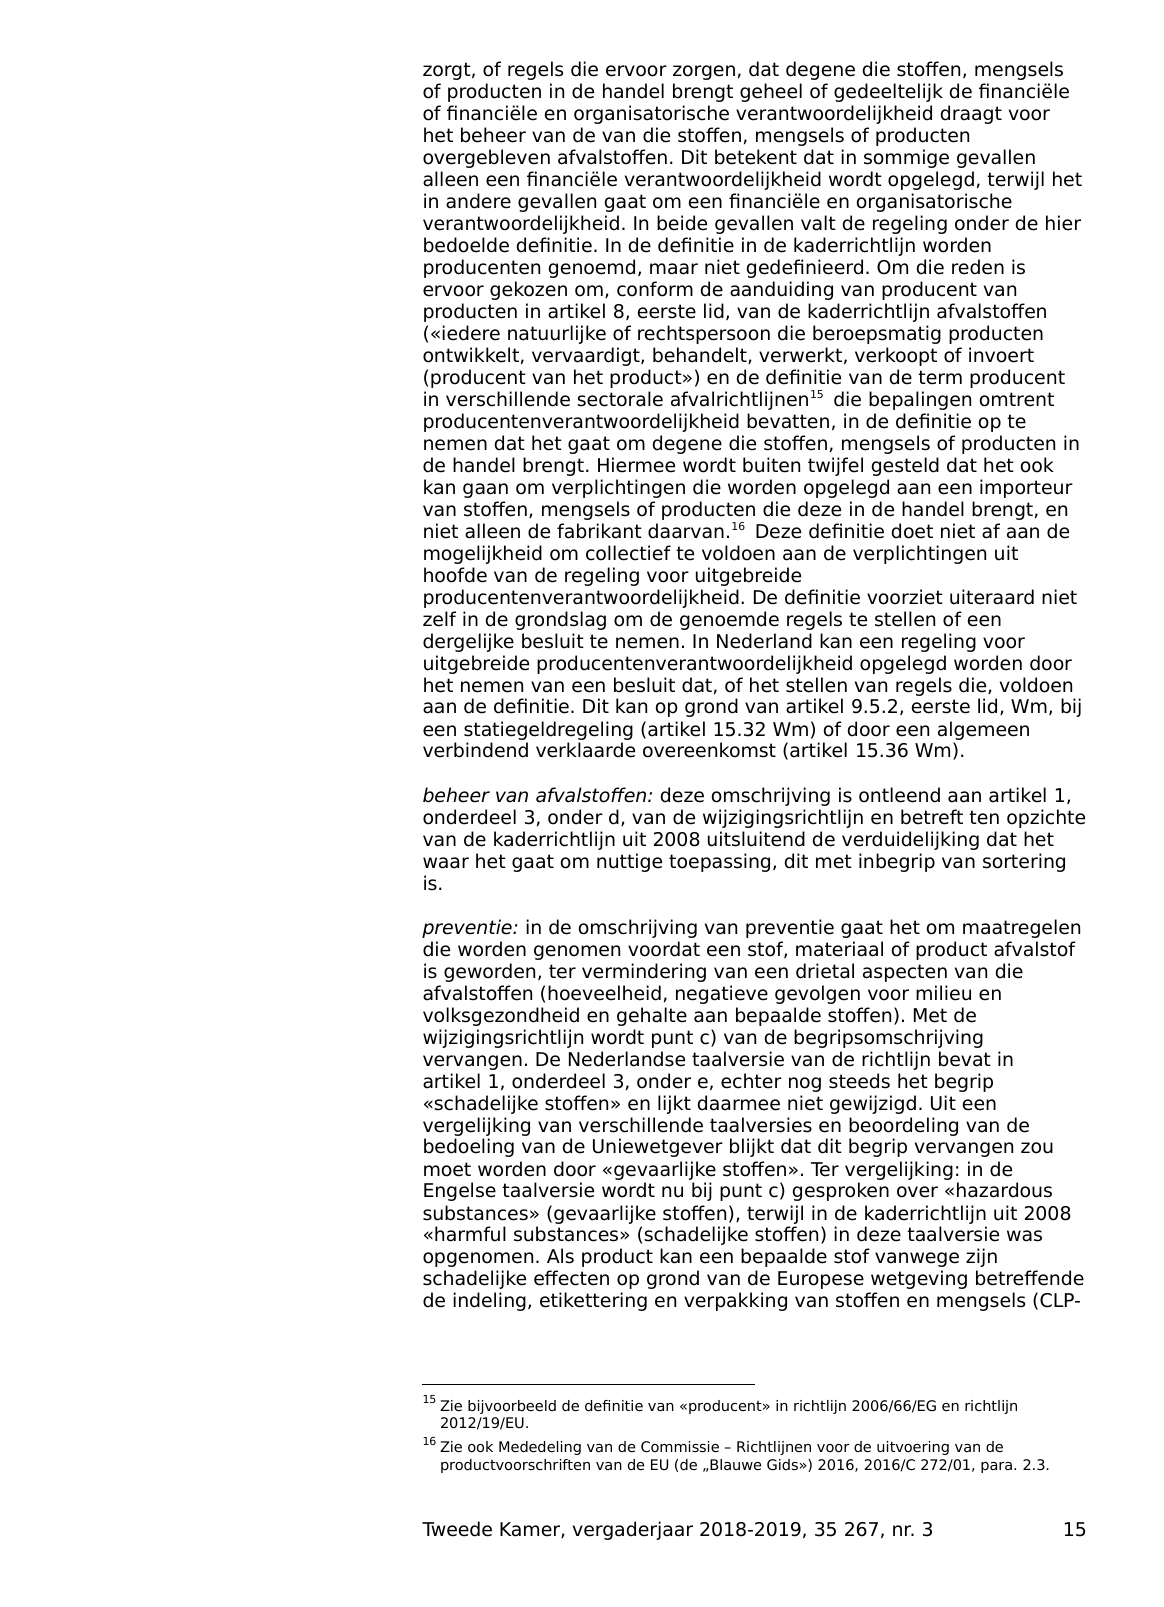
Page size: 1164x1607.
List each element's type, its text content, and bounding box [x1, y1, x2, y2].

text preventie: in de omschrijving van preventie gaat het om maatregelen die worden genomen voordat een stof, materiaal of product afvalstof is geworden, ter vermindering van een drietal aspecten van die afvalstoffen (hoeveelheid, negatieve gevolgen voor milieu en volksgezondheid en gehalte aan bepaalde stoffen). Met de wijzigingsrichtlijn wordt punt c) van de begripsomschrijving vervangen. De Nederlandse taalversie van de richtlijn bevat in artikel 1, onderdeel 3, onder e, echter nog steeds het begrip «schadelijke stoffen» en lijkt daarmee niet gewijzigd. Uit een vergelijking van verschillende taalversies en beoordeling van de bedoeling van de Uniewetgever blijkt dat dit begrip vervangen zou moet worden door «gevaarlijke stoffen». Ter vergelijking: in de Engelse taalversie wordt nu bij punt c) gesproken over «hazardous substances» (gevaarlijke stoffen), terwijl in de kaderrichtlijn uit 2008 «harmful substances» (schadelijke stoffen) in deze taalversie was opgenomen. Als product kan een bepaalde stof vanwege zijn schadelijke effecten op grond van de Europese wetgeving betreffende de indeling, etikettering en verpakking van stoffen en mengsels (CLP- [422, 917, 1087, 1312]
text Zie ook Mededeling van de Commissie – Richtlijnen voor de uitvoering van de productvoorschriften van de EU (de „Blauwe Gids») 2016, 2016/C 272/01, para. 2.3. [422, 1435, 1087, 1474]
text zorgt, of regels die ervoor zorgen, dat degene die stoffen, mengsels of producten in de handel brengt geheel of gedeeltelijk de financiële of financiële en organisatorische verantwoordelijkheid draagt voor het beheer van de van die stoffen, mengsels of producten overgebleven afvalstoffen. Dit betekent dat in sommige gevallen alleen een financiële verantwoordelijkheid wordt opgelegd, terwijl het in andere gevallen gaat om een financiële en organisatorische verantwoordelijkheid. In beide gevallen valt de regeling onder de hier bedoelde definitie. In de definitie in de kaderrichtlijn worden producenten genoemd, maar niet gedefinieerd. Om die reden is ervoor gekozen om, conform de aanduiding van producent van producten in artikel 8, eerste lid, van de kaderrichtlijn afvalstoffen («iedere natuurlijke of rechtspersoon die beroepsmatig producten ontwikkelt, vervaardigt, behandelt, verwerkt, verkoopt of invoert (producent van het product») en de definitie van de term producent in verschillende sectorale afvalrichtlijnen die bepalingen omtrent producentenverantwoordelijkheid bevatten, in de definitie op te nemen dat het gaat om degene die stoffen, mengsels of producten in de handel brengt. Hiermee wordt buiten twijfel gesteld dat het ook kan gaan om verplichtingen die worden opgelegd aan een importeur van stoffen, mengsels of producten die deze in de handel brengt, en niet alleen de fabrikant daarvan. Deze definitie doet niet af aan de mogelijkheid om collectief te voldoen aan de verplichtingen uit hoofde van de regeling voor uitgebreide producentenverantwoordelijkheid. De definitie voorziet uiteraard niet zelf in de grondslag om de genoemde regels te stellen of een dergelijke besluit te nemen. In Nederland kan een regeling voor uitgebreide producentenverantwoordelijkheid opgelegd worden door het nemen van een besluit dat, of het stellen van regels die, voldoen aan de definitie. Dit kan op grond van artikel 9.5.2, eerste lid, Wm, bij een statiegeldregeling (artikel 15.32 Wm) of door een algemeen verbindend verklaarde overeenkomst (artikel 15.36 Wm). [422, 59, 1087, 762]
text Zie bijvoorbeeld de definitie van «producent» in richtlijn 2006/66/EG en richtlijn 2012/19/EU. [422, 1393, 1087, 1432]
text beheer van afvalstoffen: deze omschrijving is ontleend aan artikel 1, onderdeel 3, onder d, van de wijzigingsrichtlijn en betreft ten opzichte van de kaderrichtlijn uit 2008 uitsluitend de verduidelijking dat het waar het gaat om nuttige toepassing, dit met inbegrip van sortering is. [422, 784, 1087, 894]
